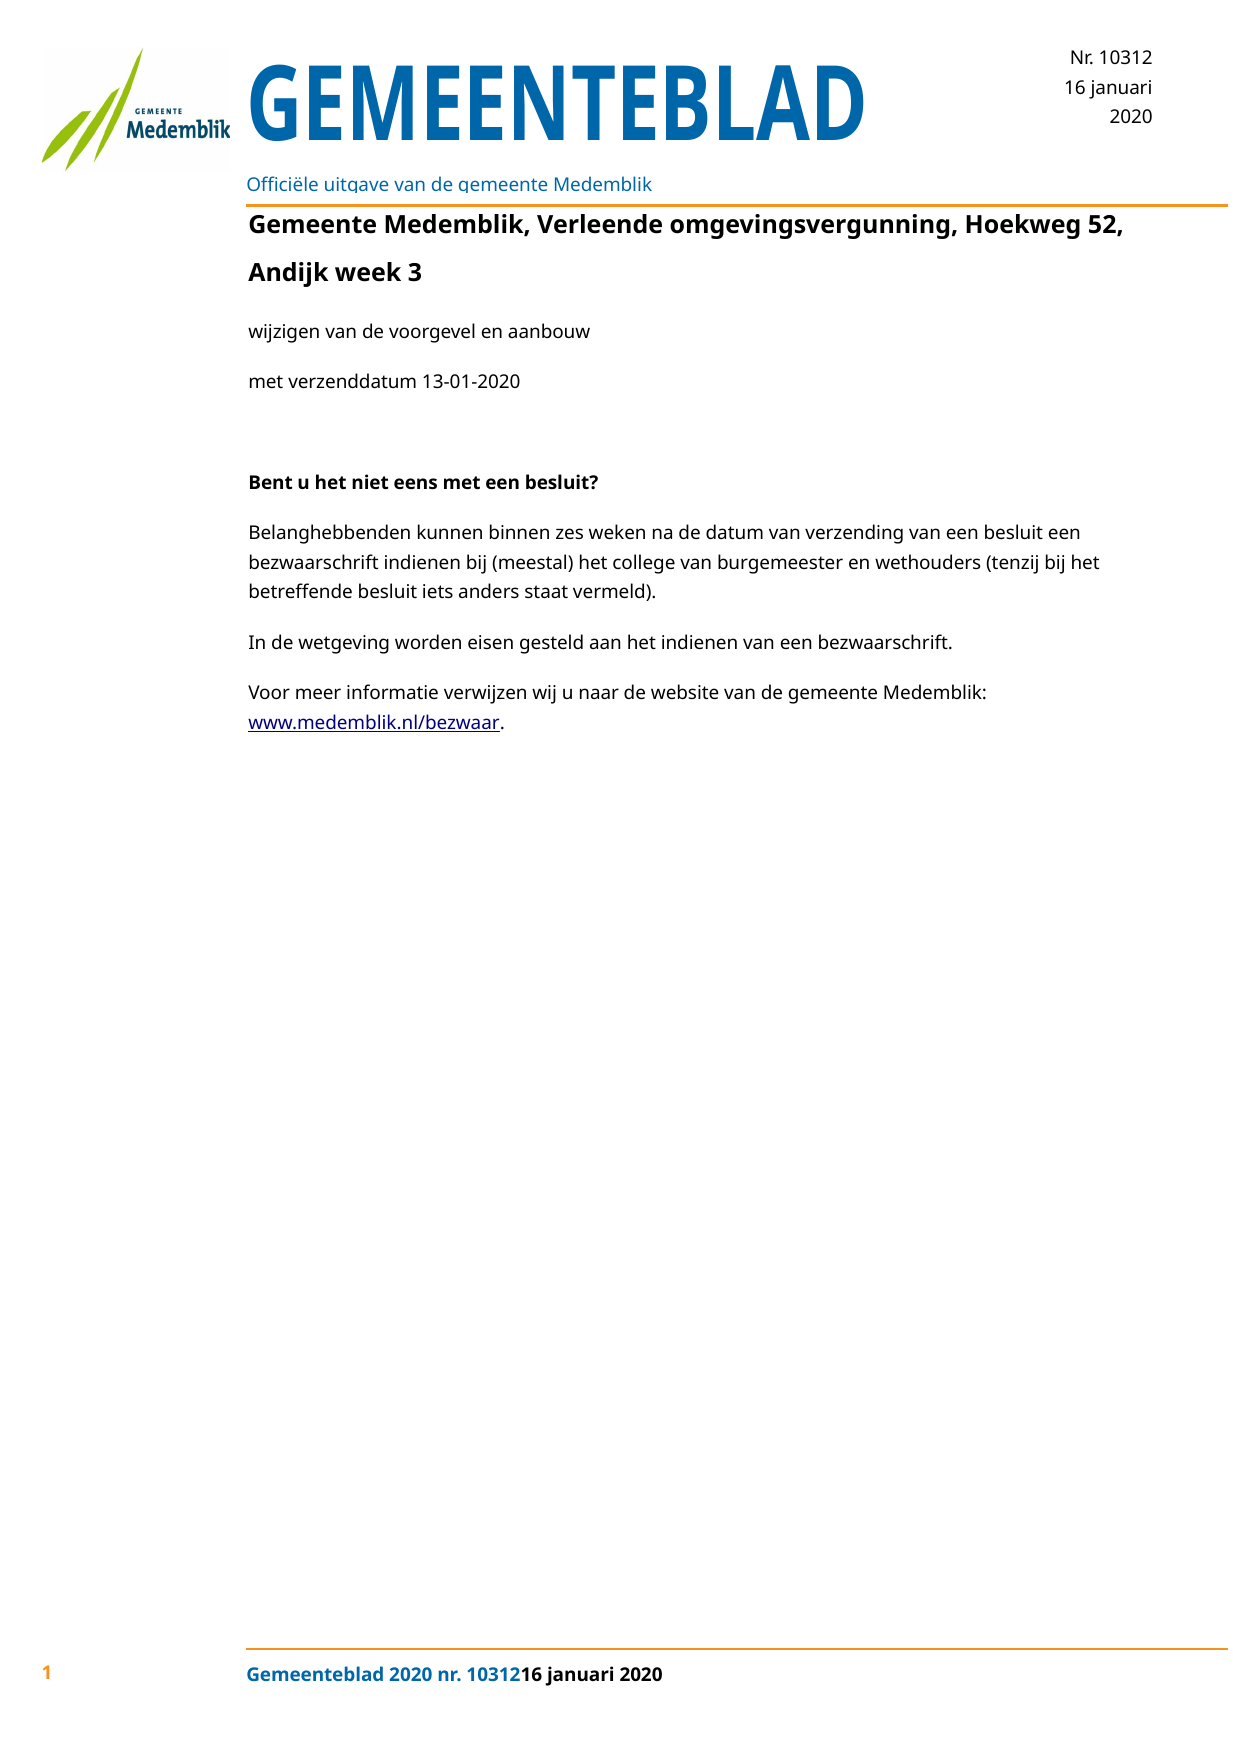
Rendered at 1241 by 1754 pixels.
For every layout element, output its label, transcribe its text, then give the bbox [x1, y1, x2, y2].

text In de wetgeving worden eisen gesteld aan het indienen van een bezwaarschrift. [248, 629, 1152, 655]
text met verzenddatum 13-01-2020 [248, 368, 1152, 394]
text wijzigen van de voorgevel en aanbouw [248, 318, 1152, 344]
text Belanghebbenden kunnen binnen zes weken na de datum van verzending van een besluit een bezwaarschrift indienen bij (meestal) het college van burgemeester en wethouders (tenzij bij het betreffende besluit iets anders staat vermeld). [248, 519, 1152, 604]
picture [41, 47, 231, 172]
text Gemeente Medemblik, Verleende omgevingsvergunning, Hoekweg 52, Andijk week 3 [248, 207, 1152, 288]
text Voor meer informatie verwijzen wij u naar de website van de gemeente Medemblik: www.medemblik.nl/bezwaar. [248, 679, 1152, 735]
text Bent u het niet eens met een besluit? [248, 469, 1152, 495]
